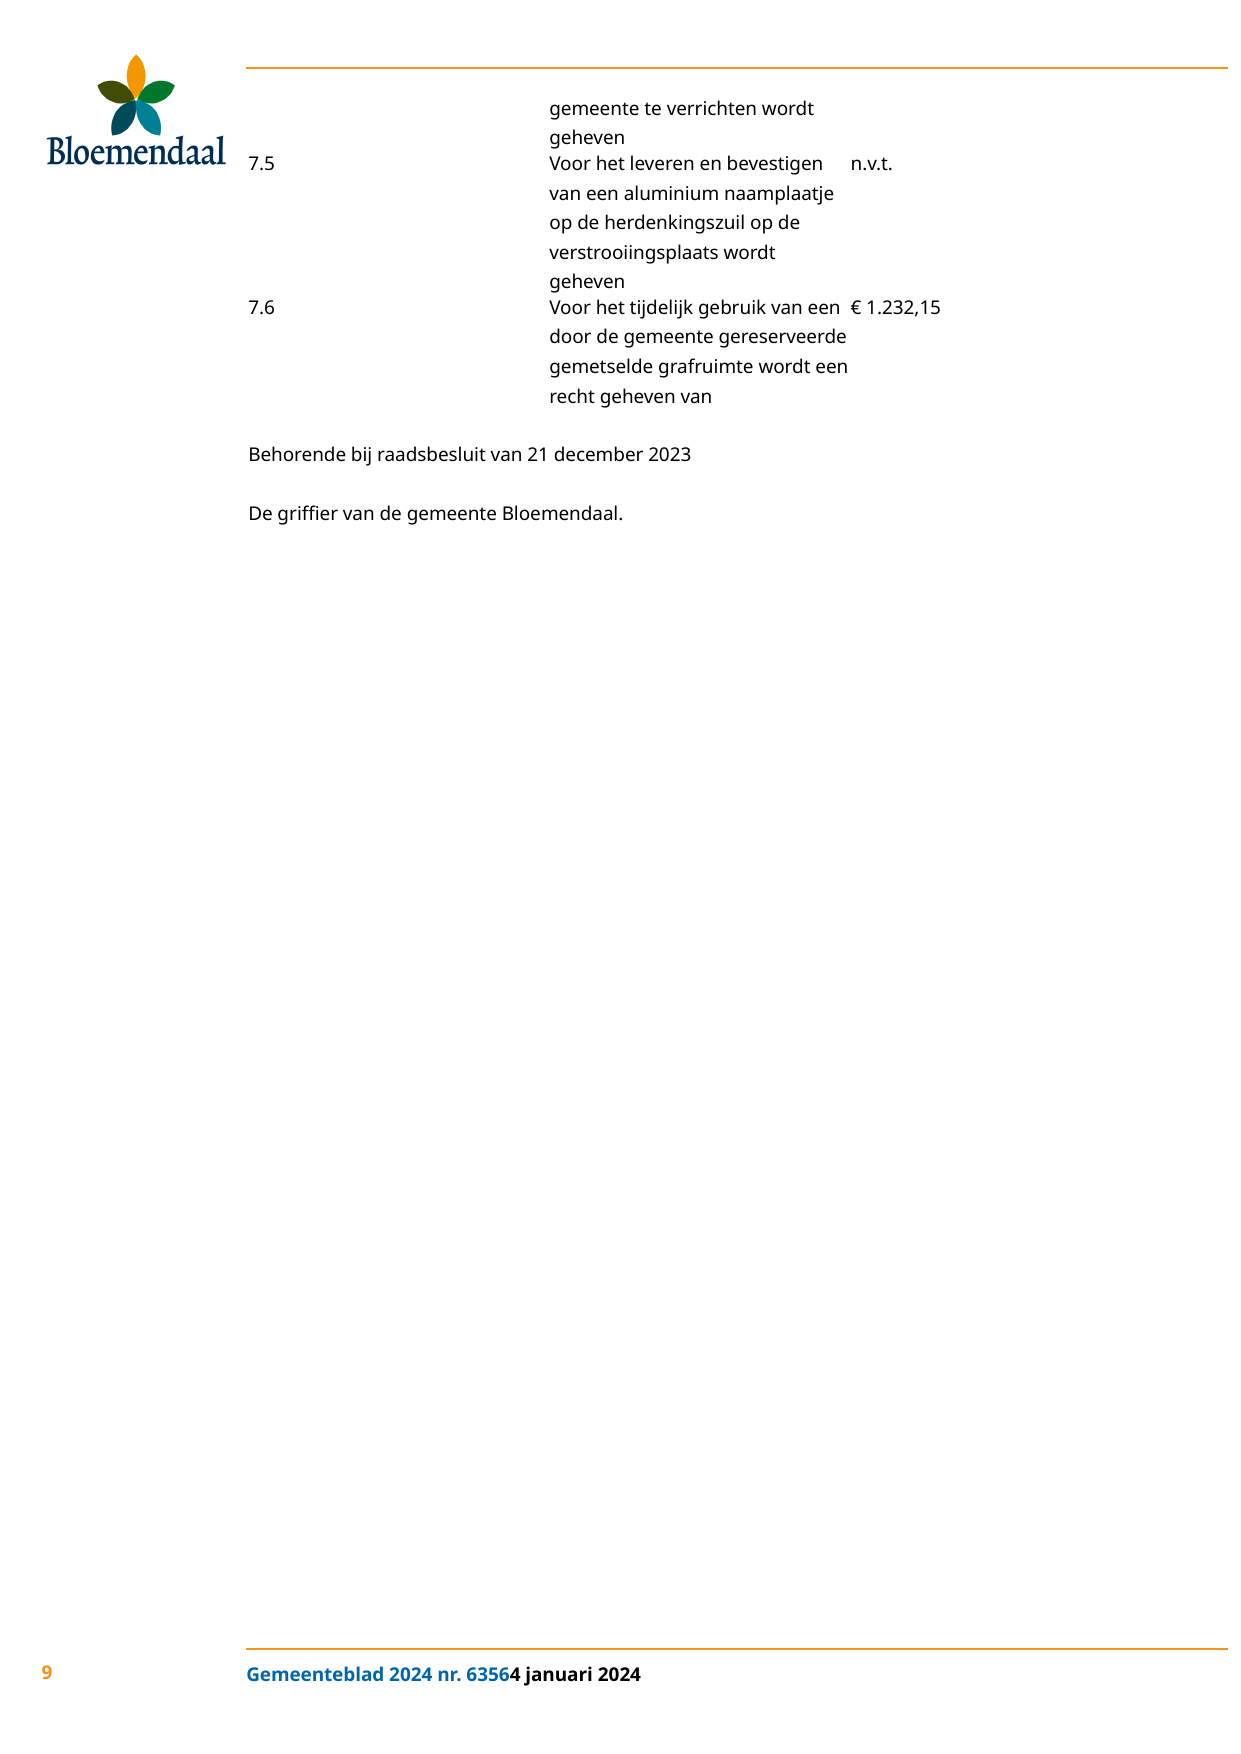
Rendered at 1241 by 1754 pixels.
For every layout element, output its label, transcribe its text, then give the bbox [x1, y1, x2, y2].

picture [41, 47, 231, 172]
table_cell 7.5 [248, 150, 549, 294]
text De griffier van de gemeente Bloemendaal. [248, 501, 1152, 526]
table_cell Voor het leveren en bevestigen van een aluminium naamplaatje op de herdenkingszuil op de verstrooiingsplaats wordt geheven [549, 150, 850, 294]
table_cell gemeente te verrichten wordt geheven [549, 95, 850, 150]
table_cell 7.6 [248, 294, 549, 409]
table_cell € 1.232,15 [850, 294, 1152, 409]
text Behorende bij raadsbesluit van 21 december 2023 [248, 441, 1152, 467]
table_cell Voor het tijdelijk gebruik van een door de gemeente gereserveerde gemetselde grafruimte wordt een recht geheven van [549, 294, 850, 409]
table_cell [850, 95, 1152, 150]
table_cell [248, 95, 549, 150]
table_cell n.v.t. [850, 150, 1152, 294]
